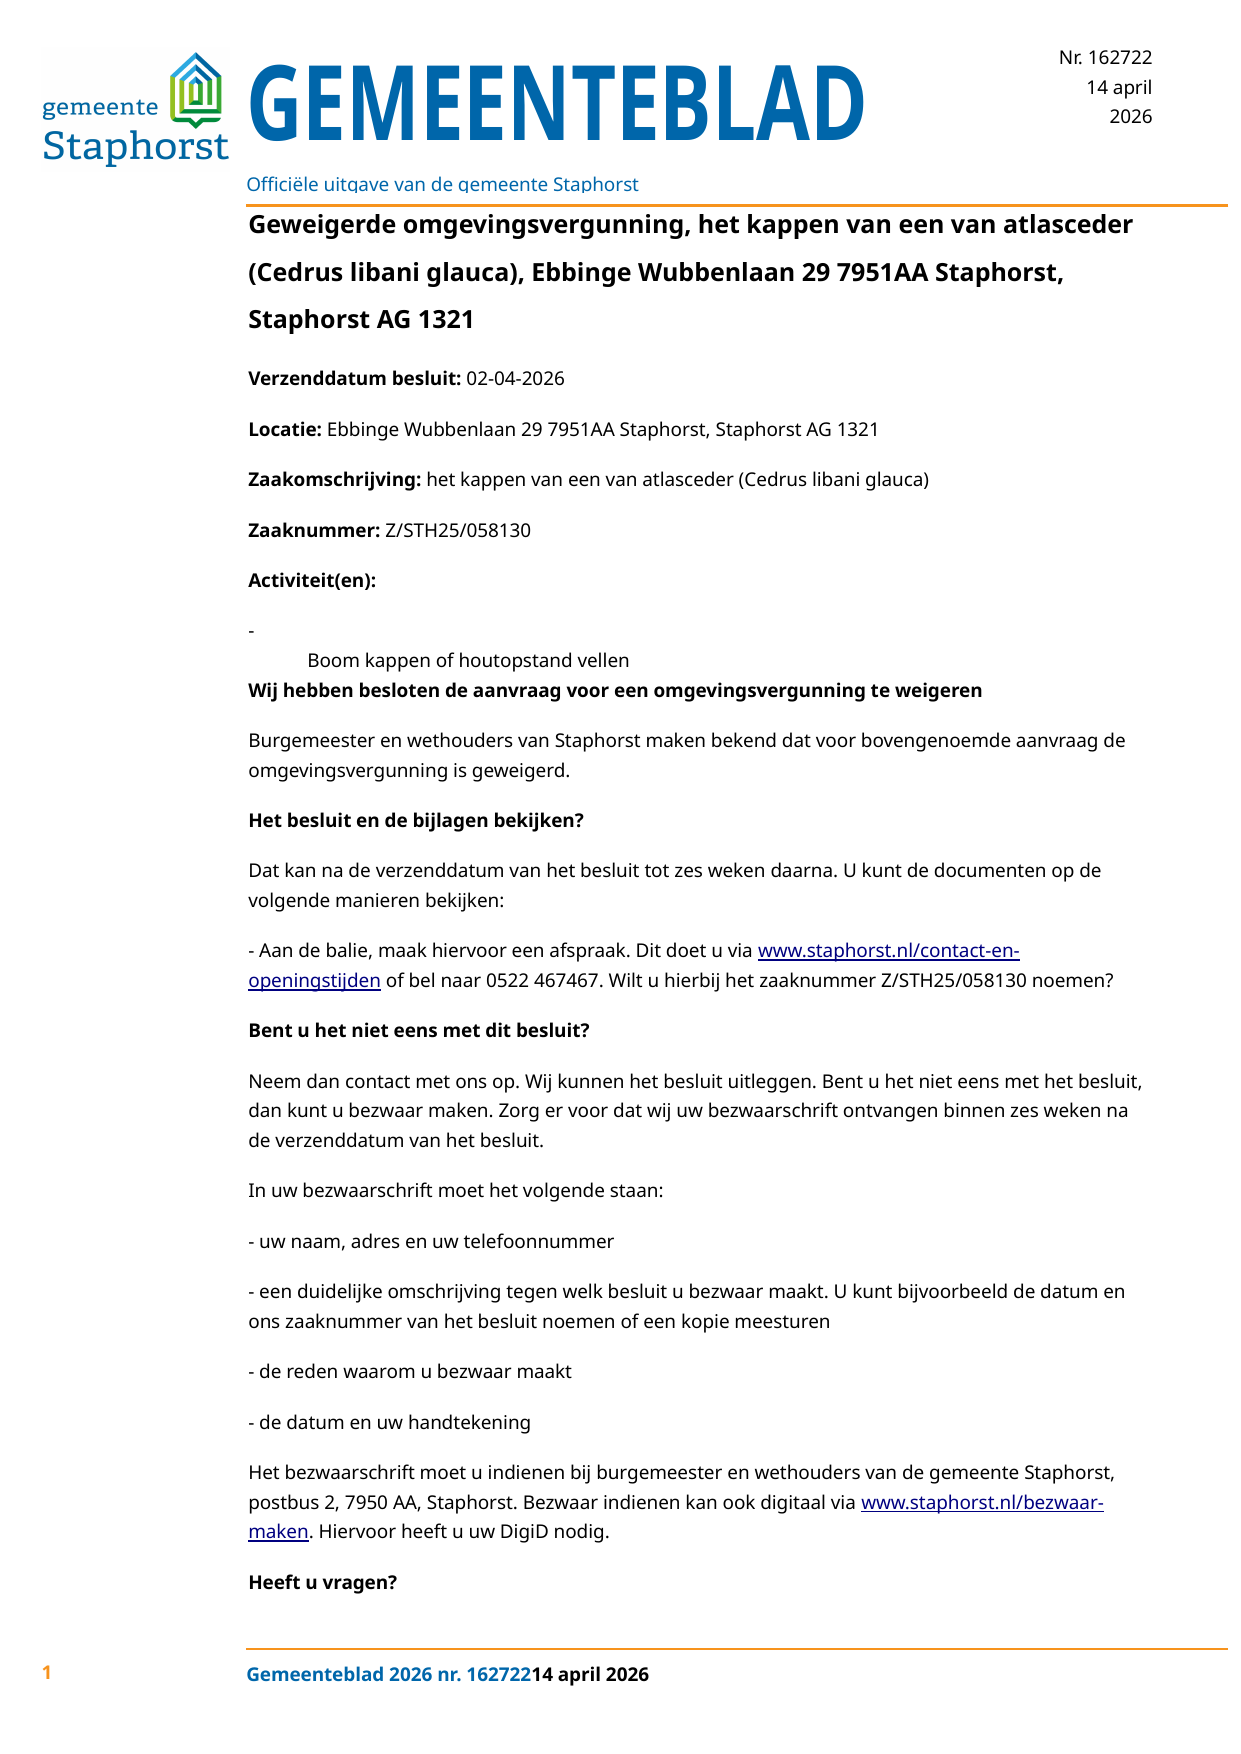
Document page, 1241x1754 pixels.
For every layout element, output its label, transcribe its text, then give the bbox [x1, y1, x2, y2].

list Boom kappen of houtopstand vellen [248, 647, 1152, 673]
text Het bezwaarschrift moet u indienen bij burgemeester en wethouders van de gemeente Staphorst, postbus 2, 7950 AA, Staphorst. Bezwaar indienen kan ook digitaal via www.staphorst.nl/bezwaar-maken. Hiervoor heeft u uw DigiD nodig. [248, 1459, 1152, 1544]
text Heeft u vragen? [248, 1569, 1152, 1594]
text Bent u het niet eens met dit besluit? [248, 1018, 1152, 1043]
text Geweigerde omgevingsvergunning, het kappen van een van atlasceder (Cedrus libani glauca), Ebbinge Wubbenlaan 29 7951AA Staphorst, Staphorst AG 1321 [248, 207, 1152, 336]
text - Aan de balie, maak hiervoor een afspraak. Dit doet u via www.staphorst.nl/contact-en-openingstijden of bel naar 0522 467467. Wilt u hierbij het zaaknummer Z/STH25/058130 noemen? [248, 938, 1152, 993]
text Wij hebben besloten de aanvraag voor een omgevingsvergunning te weigeren [248, 677, 1152, 702]
text - de datum en uw handtekening [248, 1409, 1152, 1434]
picture [41, 47, 231, 172]
text - uw naam, adres en uw telefoonnummer [248, 1228, 1152, 1254]
text - de reden waarom u bezwaar maakt [248, 1358, 1152, 1384]
text Zaakomschrijving: het kappen van een van atlasceder (Cedrus libani glauca) [248, 466, 1152, 492]
text Het besluit en de bijlagen bekijken? [248, 807, 1152, 833]
text Dat kan na de verzenddatum van het besluit tot zes weken daarna. U kunt de documenten op de volgende manieren bekijken: [248, 858, 1152, 913]
text Zaaknummer: Z/STH25/058130 [248, 517, 1152, 542]
text Locatie: Ebbinge Wubbenlaan 29 7951AA Staphorst, Staphorst AG 1321 [248, 416, 1152, 442]
text Verzenddatum besluit: 02-04-2026 [248, 366, 1152, 391]
text - een duidelijke omschrijving tegen welk besluit u bezwaar maakt. U kunt bijvoorbeeld de datum en ons zaaknummer van het besluit noemen of een kopie meesturen [248, 1278, 1152, 1334]
text Burgemeester en wethouders van Staphorst maken bekend dat voor bovengenoemde aanvraag de omgevingsvergunning is geweigerd. [248, 727, 1152, 782]
text In uw bezwaarschrift moet het volgende staan: [248, 1178, 1152, 1203]
text Neem dan contact met ons op. Wij kunnen het besluit uitleggen. Bent u het niet eens met het besluit, dan kunt u bezwaar maken. Zorg er voor dat wij uw bezwaarschrift ontvangen binnen zes weken na de verzenddatum van het besluit. [248, 1068, 1152, 1153]
text Activiteit(en): [248, 567, 1152, 593]
